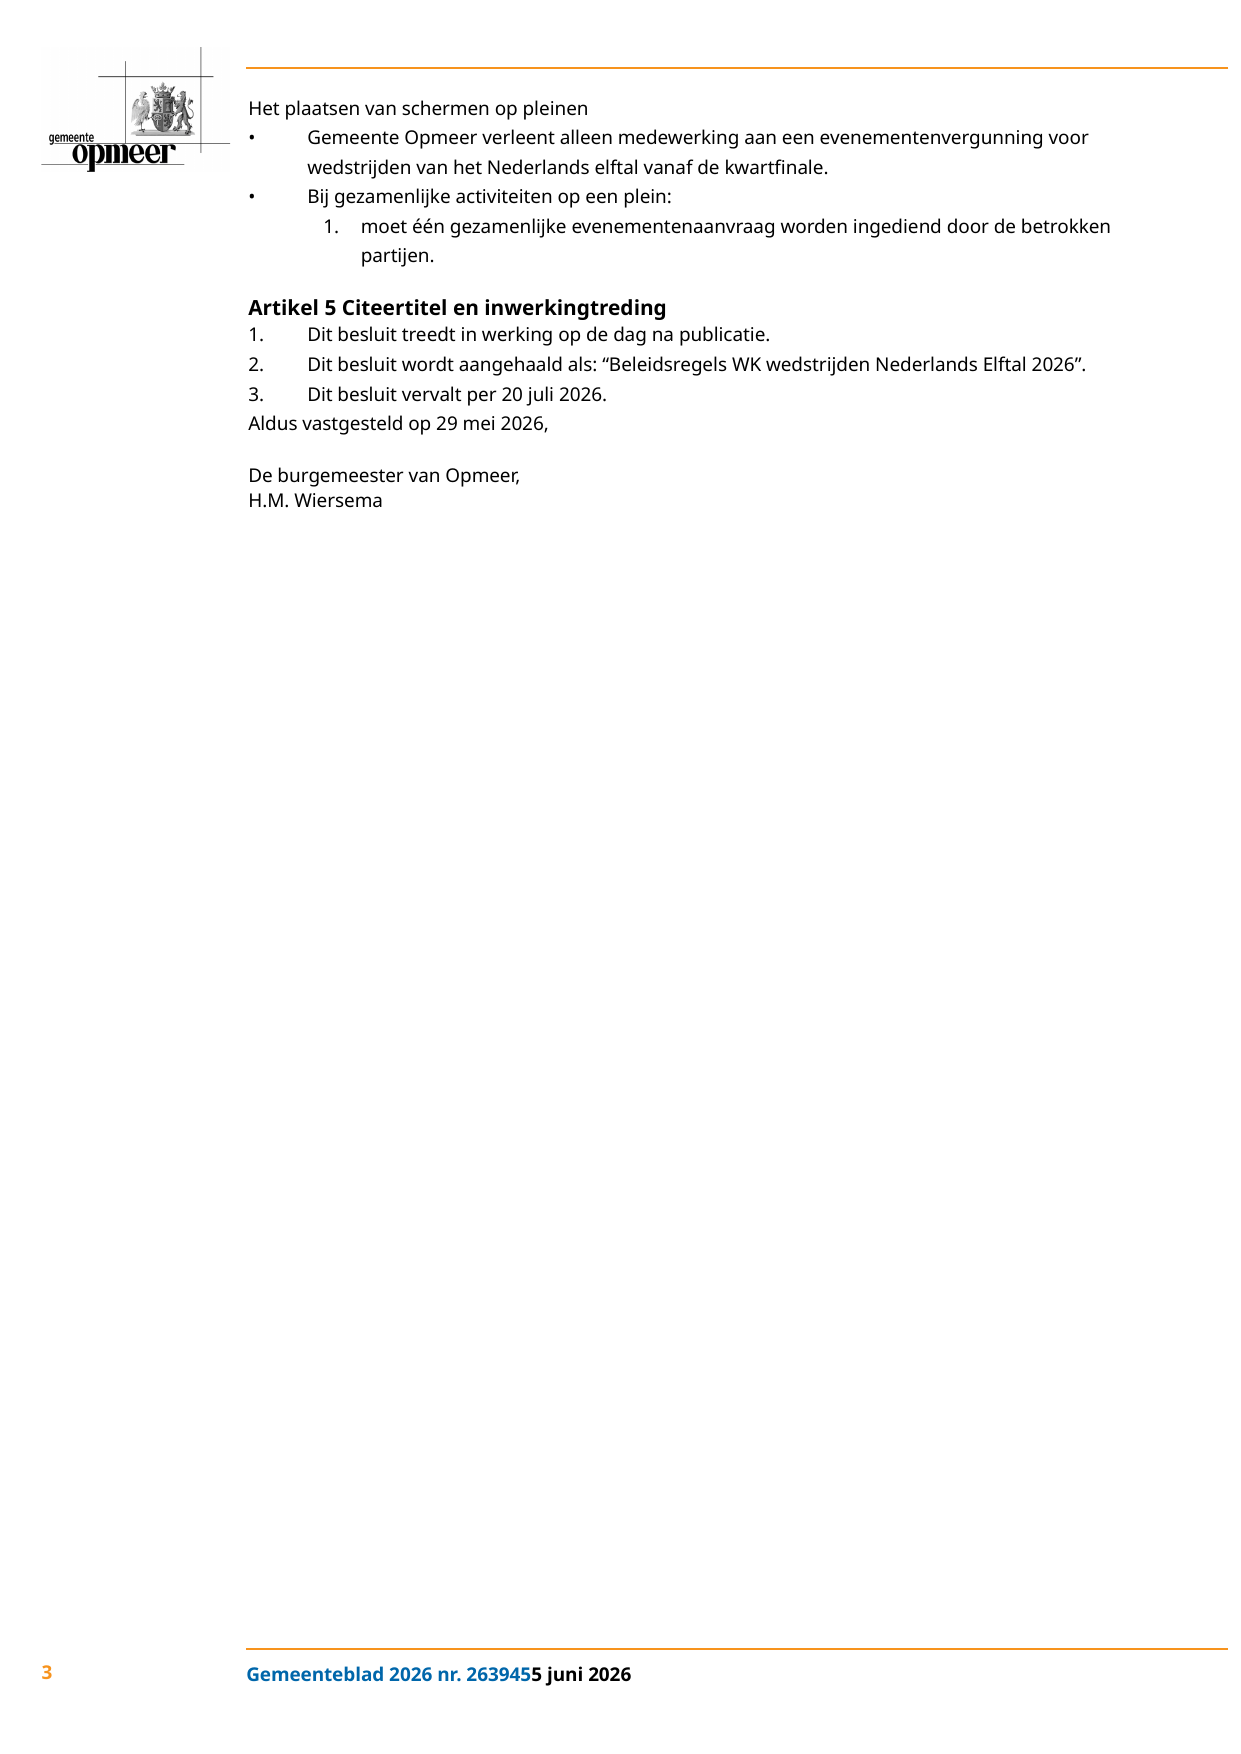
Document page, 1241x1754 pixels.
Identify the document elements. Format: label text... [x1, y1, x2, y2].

text Het plaatsen van schermen op pleinen [248, 95, 1152, 121]
text Aldus vastgesteld op 29 mei 2026, [248, 410, 1152, 436]
text Artikel 5 Citeertitel en inwerkingtreding [248, 293, 1152, 322]
list Dit besluit treedt in werking op de dag na publicatie. [248, 322, 1152, 347]
list Gemeente Opmeer verleent alleen medewerking aan een evenementenvergunning voor wedstrijden van het Nederlands elftal vanaf de kwartfinale. [248, 124, 1152, 180]
text H.M. Wiersema [248, 487, 1152, 513]
text De burgemeester van Opmeer, [248, 462, 1152, 487]
list Dit besluit wordt aangehaald als: “Beleidsregels WK wedstrijden Nederlands Elftal 2026”. [248, 351, 1152, 377]
list Dit besluit vervalt per 20 juli 2026. [248, 381, 1152, 406]
list Bij gezamenlijke activiteiten op een plein: [248, 183, 1152, 209]
list moet één gezamenlijke evenementenaanvraag worden ingediend door de betrokken partijen. [323, 213, 1152, 268]
picture [41, 47, 231, 172]
